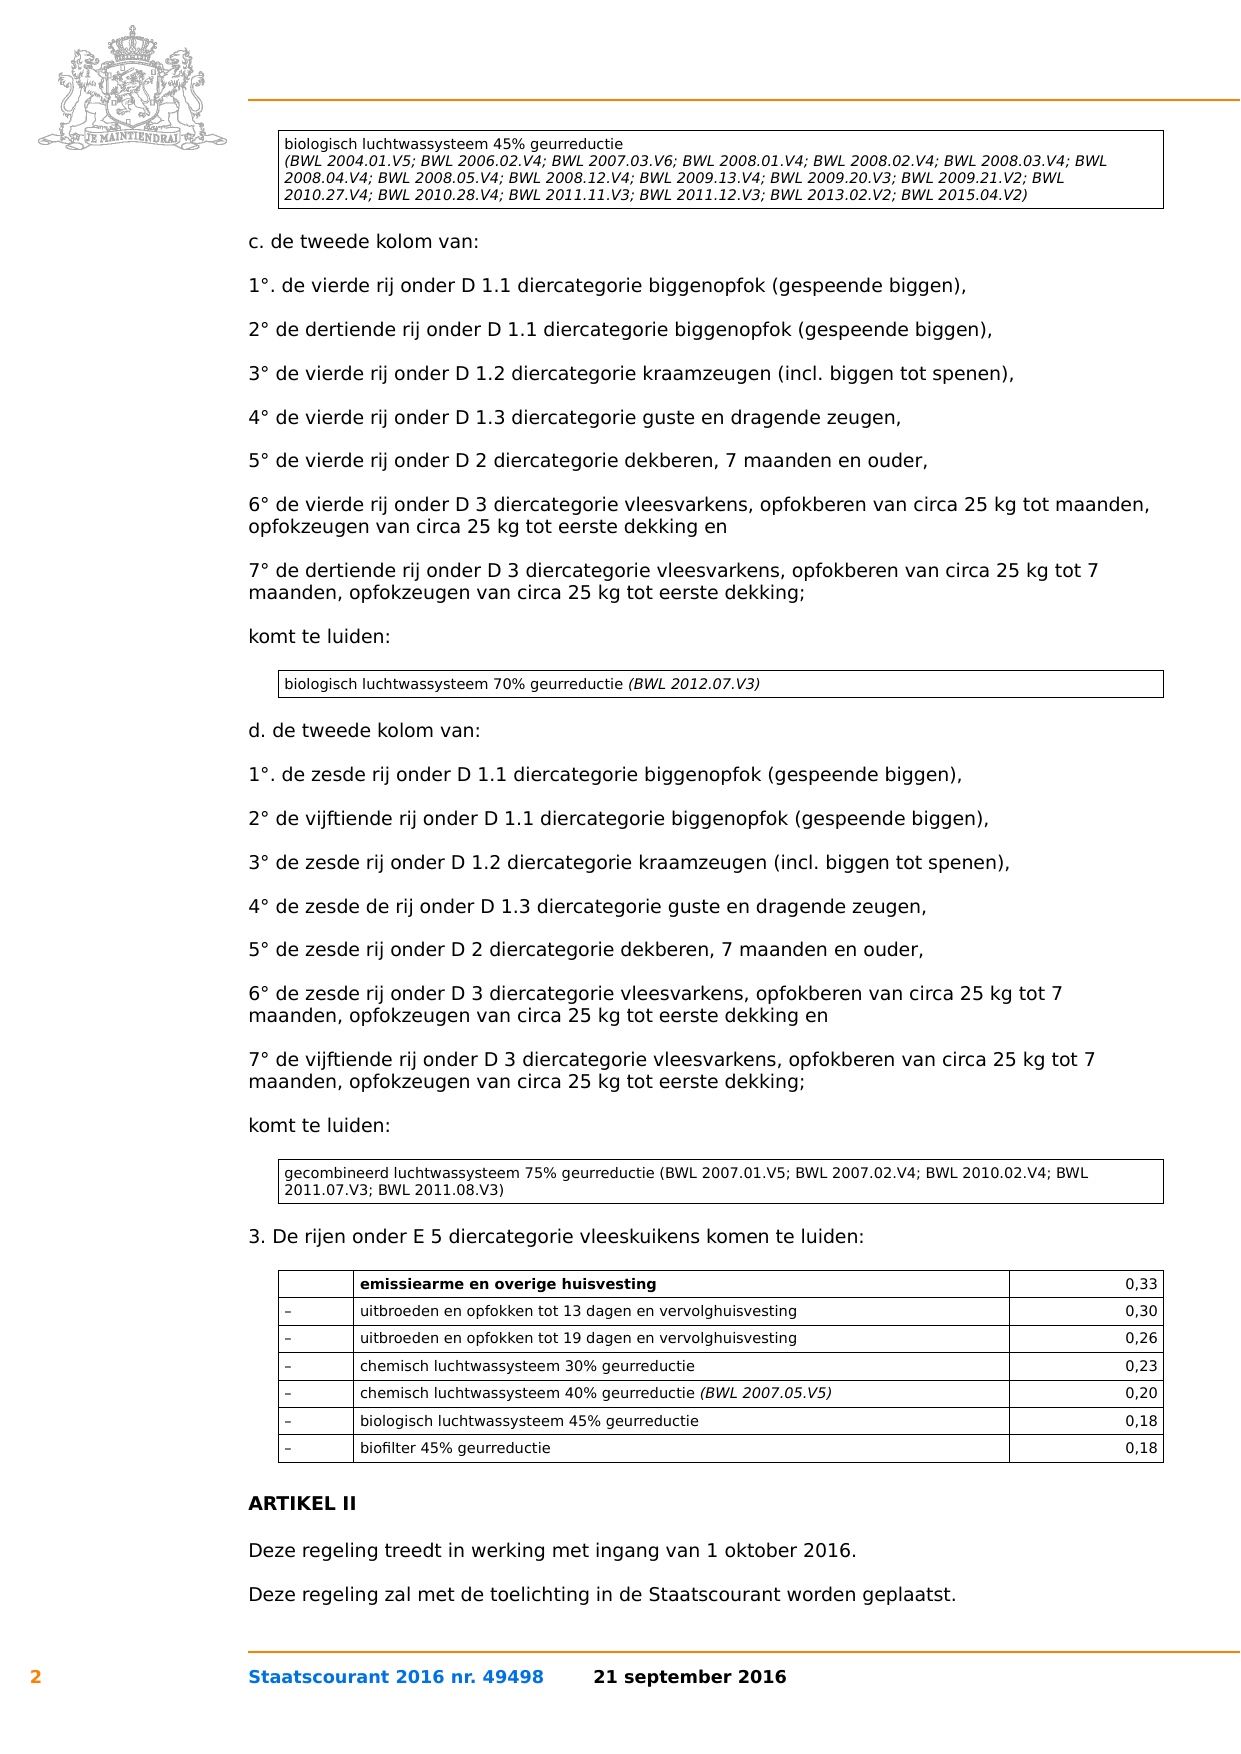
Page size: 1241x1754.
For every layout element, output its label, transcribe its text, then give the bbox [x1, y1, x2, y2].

text d. de tweede kolom van: [248, 720, 1163, 742]
table_cell – [279, 1381, 353, 1407]
text Deze regeling zal met de toelichting in de Staatscourant worden geplaatst. [248, 1583, 1163, 1606]
text 7° de vijftiende rij onder D 3 diercategorie vleesvarkens, opfokberen van circa 25 kg tot 7 maanden, opfokzeugen van circa 25 kg tot eerste dekking; [248, 1049, 1163, 1093]
table_cell chemisch luchtwassysteem 40% geurreductie (BWL 2007.05.V5) [354, 1381, 1009, 1407]
text 3° de zesde rij onder D 1.2 diercategorie kraamzeugen (incl. biggen tot spenen), [248, 852, 1163, 874]
text komt te luiden: [248, 626, 1163, 648]
table_cell biologisch luchtwassysteem 45% geurreductie [354, 1408, 1009, 1434]
table_cell uitbroeden en opfokken tot 19 dagen en vervolghuisvesting [354, 1326, 1009, 1352]
table_cell 0,20 [1010, 1381, 1163, 1407]
table_header [279, 1271, 353, 1297]
table_cell – [279, 1408, 353, 1434]
table_cell biofilter 45% geurreductie [354, 1435, 1009, 1462]
text 2° de vijftiende rij onder D 1.1 diercategorie biggenopfok (gespeende biggen), [248, 808, 1163, 830]
text 6° de zesde rij onder D 3 diercategorie vleesvarkens, opfokberen van circa 25 kg tot 7 maanden, opfokzeugen van circa 25 kg tot eerste dekking en [248, 983, 1163, 1027]
text 6° de vierde rij onder D 3 diercategorie vleesvarkens, opfokberen van circa 25 kg tot maanden, opfokzeugen van circa 25 kg tot eerste dekking en [248, 494, 1163, 538]
text 5° de vierde rij onder D 2 diercategorie dekberen, 7 maanden en ouder, [248, 450, 1163, 472]
text Deze regeling treedt in werking met ingang van 1 oktober 2016. [248, 1540, 1163, 1562]
table_cell chemisch luchtwassysteem 30% geurreductie [354, 1353, 1009, 1379]
text 5° de zesde rij onder D 2 diercategorie dekberen, 7 maanden en ouder, [248, 939, 1163, 961]
text 1°. de zesde rij onder D 1.1 diercategorie biggenopfok (gespeende biggen), [248, 764, 1163, 786]
text 2° de dertiende rij onder D 1.1 diercategorie biggenopfok (gespeende biggen), [248, 319, 1163, 341]
table_cell 0,23 [1010, 1353, 1163, 1379]
text 3° de vierde rij onder D 1.2 diercategorie kraamzeugen (incl. biggen tot spenen), [248, 363, 1163, 385]
table_cell 0,26 [1010, 1326, 1163, 1352]
table_cell – [279, 1298, 353, 1325]
text 1°. de vierde rij onder D 1.1 diercategorie biggenopfok (gespeende biggen), [248, 275, 1163, 297]
subtitle ARTIKEL II [248, 1493, 1163, 1515]
text komt te luiden: [248, 1115, 1163, 1137]
table_header 0,33 [1010, 1271, 1163, 1297]
text 3. De rijen onder E 5 diercategorie vleeskuikens komen te luiden: [248, 1226, 1163, 1248]
text c. de tweede kolom van: [248, 231, 1163, 253]
text 4° de vierde rij onder D 1.3 diercategorie guste en dragende zeugen, [248, 407, 1163, 428]
table_header biologisch luchtwassysteem 70% geurreductie (BWL 2012.07.V3) [279, 671, 1163, 697]
text 4° de zesde de rij onder D 1.3 diercategorie guste en dragende zeugen, [248, 896, 1163, 917]
table_cell uitbroeden en opfokken tot 13 dagen en vervolghuisvesting [354, 1298, 1009, 1325]
table_cell 0,18 [1010, 1435, 1163, 1462]
table_header emissiearme en overige huisvesting [354, 1271, 1009, 1297]
text 7° de dertiende rij onder D 3 diercategorie vleesvarkens, opfokberen van circa 25 kg tot 7 maanden, opfokzeugen van circa 25 kg tot eerste dekking; [248, 560, 1163, 604]
table_header gecombineerd luchtwassysteem 75% geurreductie (BWL 2007.01.V5; BWL 2007.02.V4; BWL 2010.02.V4; BWL 2011.07.V3; BWL 2011.08.V3) [279, 1160, 1163, 1203]
table_cell – [279, 1353, 353, 1379]
picture [38, 25, 227, 150]
table_header biologisch luchtwassysteem 45% geurreductie (BWL 2004.01.V5; BWL 2006.02.V4; BWL 2007.03.V6; BWL 2008.01.V4; BWL 2008.02.V4; BWL 2008.03.V4; BWL 2008.04.V4; BWL 2008.05.V4; BWL 2008.12.V4; BWL 2009.13.V4; BWL 2009.20.V3; BWL 2009.21.V2; BWL 2010.27.V4; BWL 2010.28.V4; BWL 2011.11.V3; BWL 2011.12.V3; BWL 2013.02.V2; BWL 2015.04.V2) [279, 131, 1163, 208]
table_cell 0,18 [1010, 1408, 1163, 1434]
table_cell – [279, 1326, 353, 1352]
table_cell – [279, 1435, 353, 1462]
table_cell 0,30 [1010, 1298, 1163, 1325]
